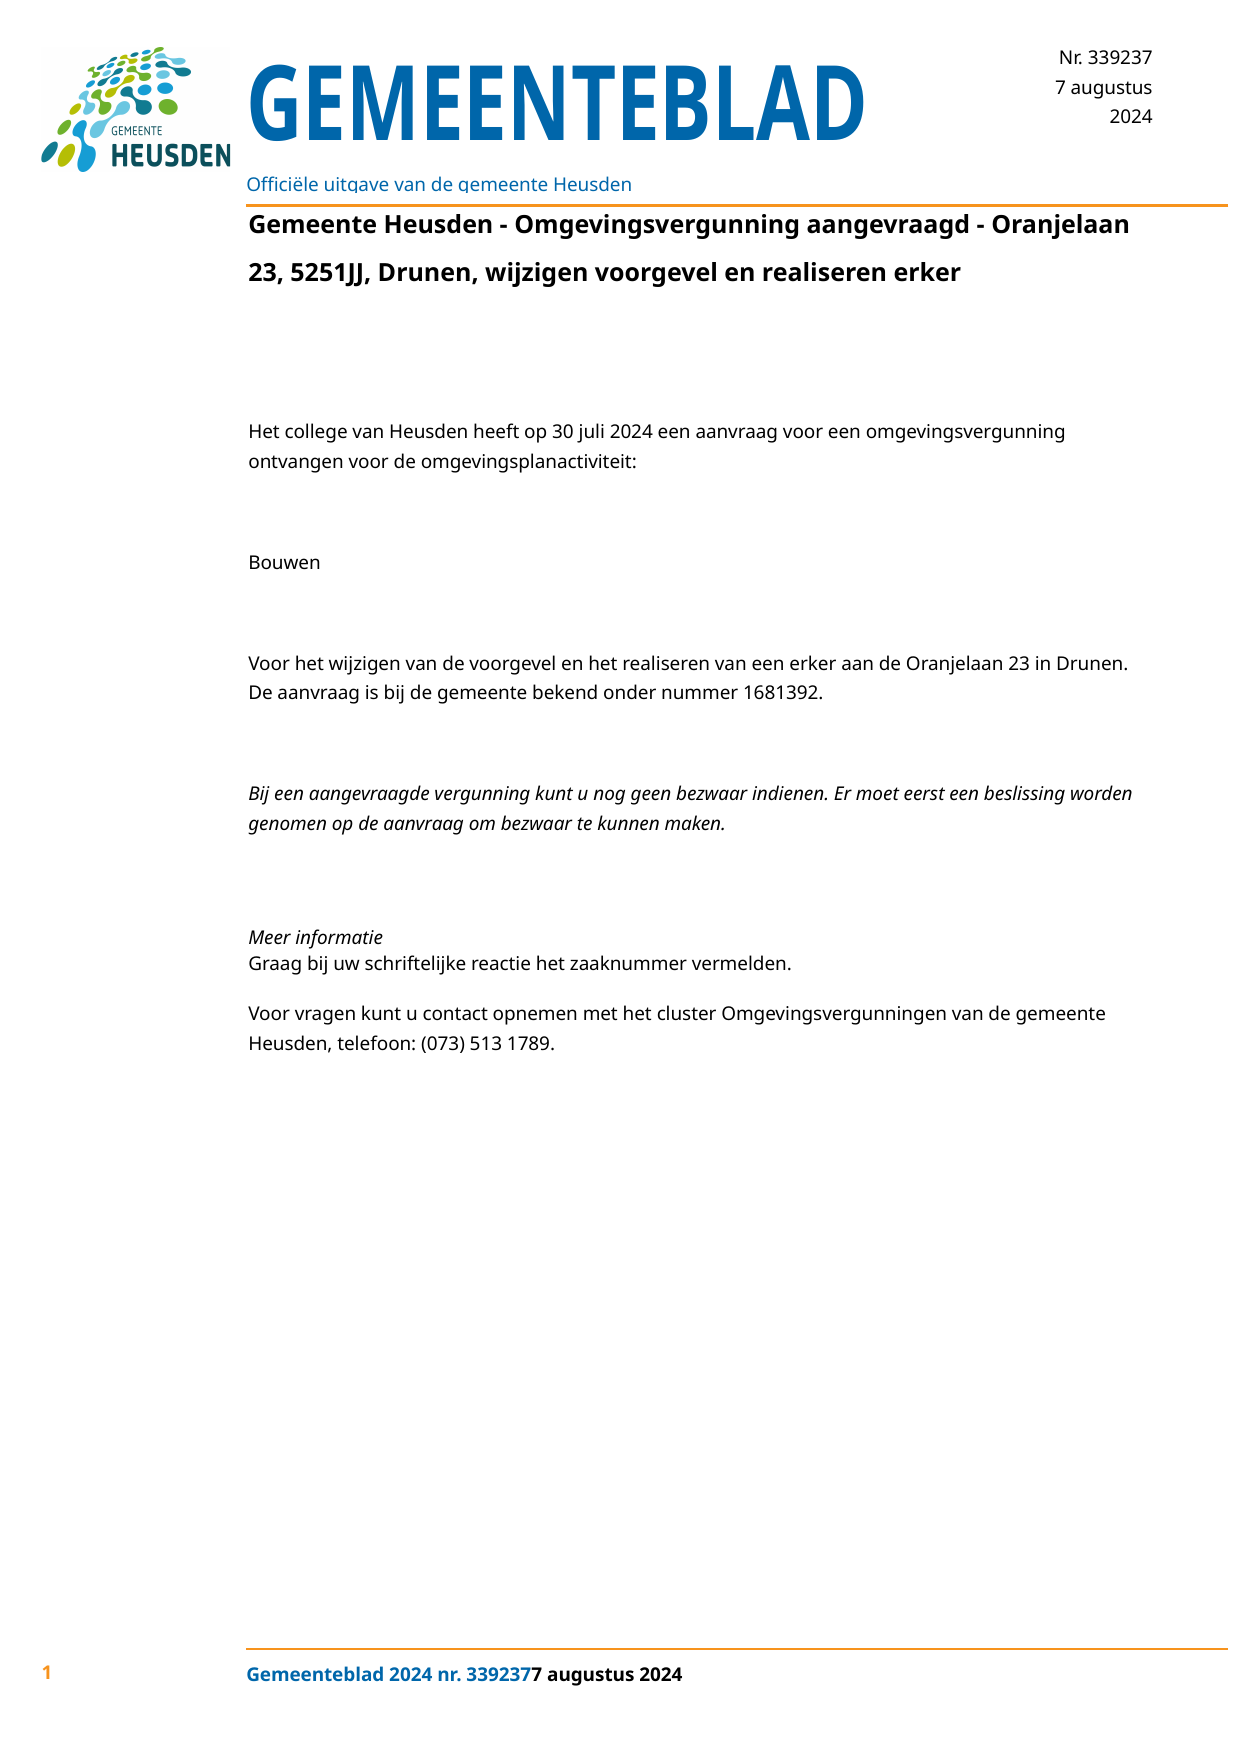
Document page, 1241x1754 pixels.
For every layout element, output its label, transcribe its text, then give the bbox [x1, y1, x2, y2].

text Bij een aangevraagde vergunning kunt u nog geen bezwaar indienen. Er moet eerst een beslissing worden genomen op de aanvraag om bezwaar te kunnen maken. [248, 780, 1152, 836]
text Voor het wijzigen van de voorgevel en het realiseren van een erker aan de Oranjelaan 23 in Drunen. De aanvraag is bij de gemeente bekend onder nummer 1681392. [248, 650, 1152, 705]
picture [41, 47, 231, 172]
text Voor vragen kunt u contact opnemen met het cluster Omgevingsvergunningen van de gemeente Heusden, telefoon: (073) 513 1789. [248, 1001, 1152, 1056]
text Graag bij uw schriftelijke reactie het zaaknummer vermelden. [248, 950, 1152, 976]
text Het college van Heusden heeft op 30 juli 2024 een aanvraag voor een omgevingsvergunning ontvangen voor de omgevingsplanactiviteit: [248, 419, 1152, 474]
text Bouwen [248, 549, 1152, 575]
text Meer informatie [248, 924, 1152, 950]
text Gemeente Heusden - Omgevingsvergunning aangevraagd - Oranjelaan 23, 5251JJ, Drunen, wijzigen voorgevel en realiseren erker [248, 207, 1152, 288]
